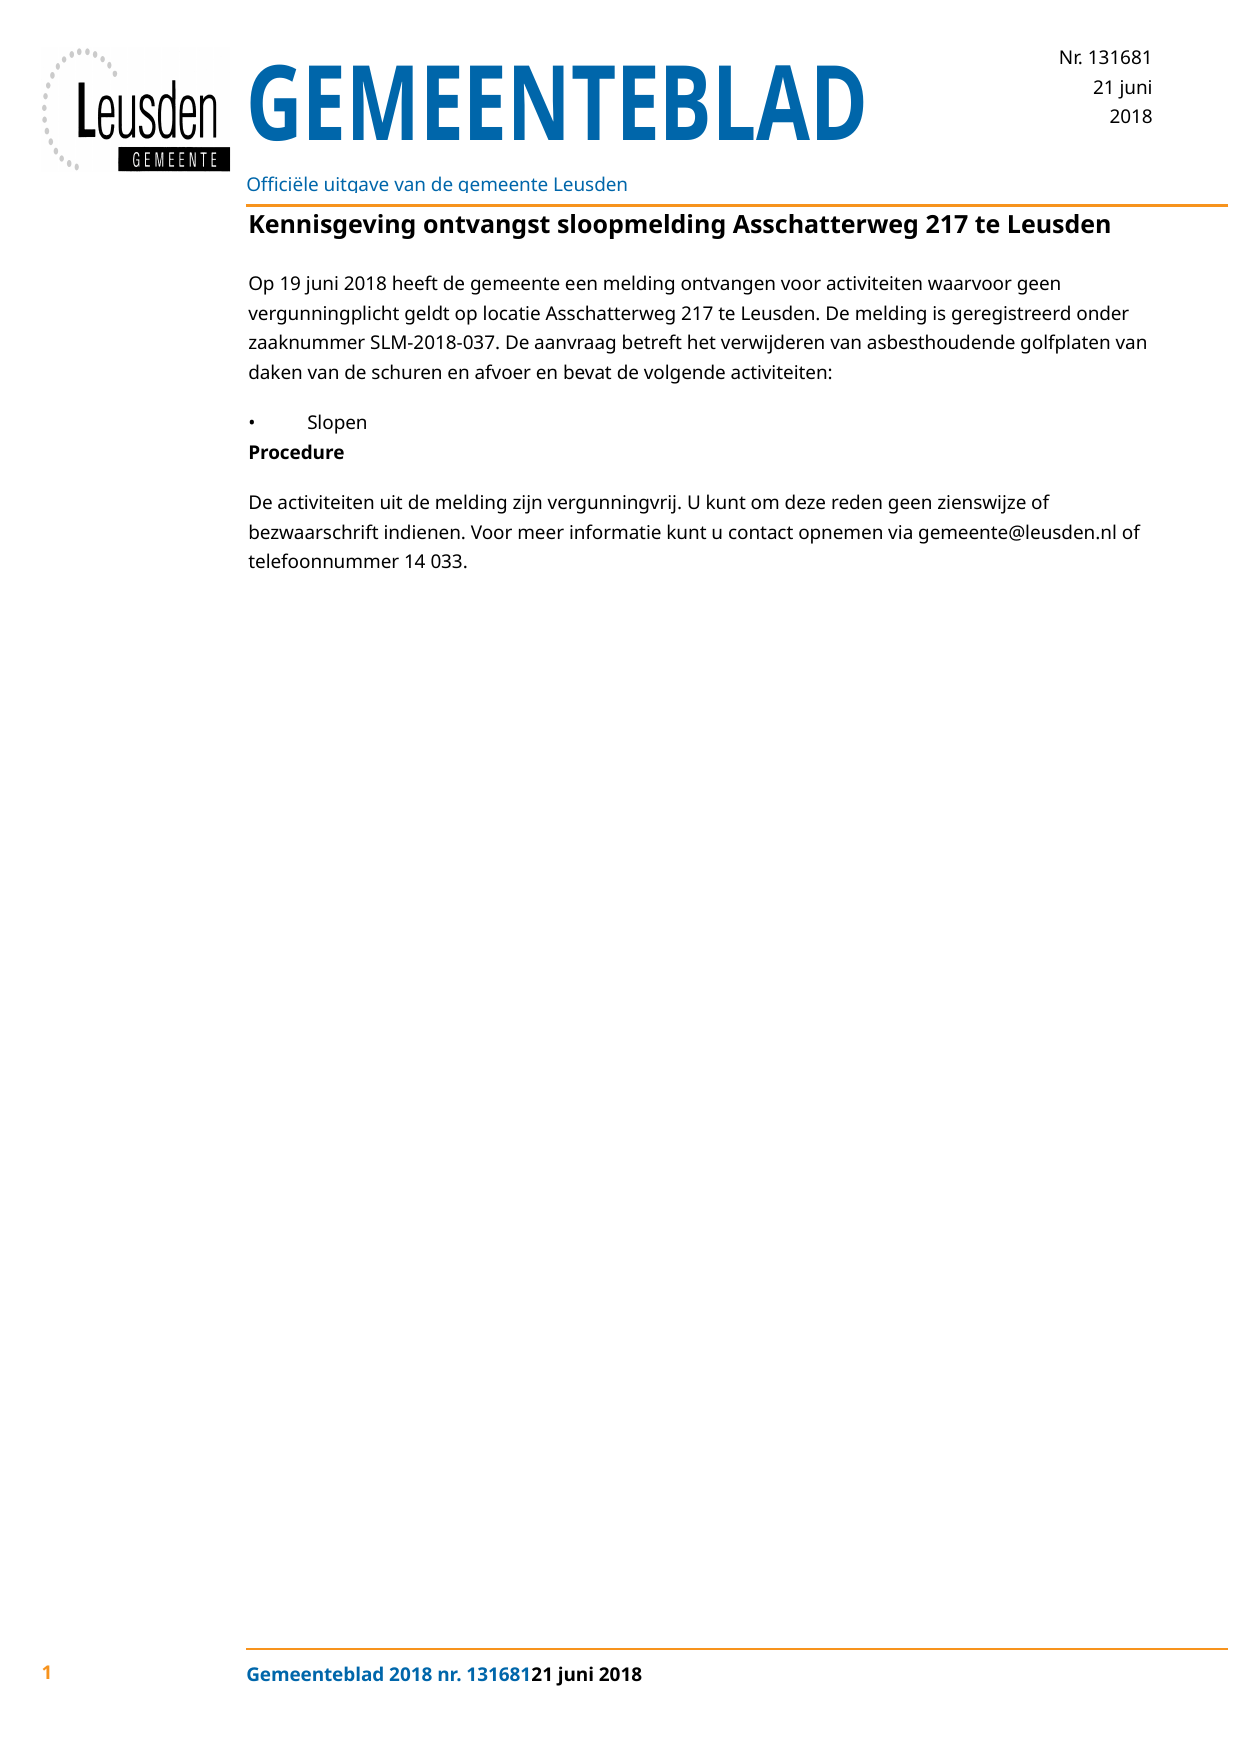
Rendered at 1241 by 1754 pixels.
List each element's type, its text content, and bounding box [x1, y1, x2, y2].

picture [41, 47, 231, 172]
text Op 19 juni 2018 heeft de gemeente een melding ontvangen voor activiteiten waarvoor geen vergunningplicht geldt op locatie Asschatterweg 217 te Leusden. De melding is geregistreerd onder zaaknummer SLM-2018-037. De aanvraag betreft het verwijderen van asbesthoudende golfplaten van daken van de schuren en afvoer en bevat de volgende activiteiten: [248, 270, 1152, 385]
text De activiteiten uit de melding zijn vergunningvrij. U kunt om deze reden geen zienswijze of bezwaarschrift indienen. Voor meer informatie kunt u contact opnemen via gemeente@leusden.nl of telefoonnummer 14 033. [248, 489, 1152, 574]
text Procedure [248, 439, 1152, 465]
text Kennisgeving ontvangst sloopmelding Asschatterweg 217 te Leusden [248, 207, 1152, 241]
list Slopen [248, 409, 1152, 435]
